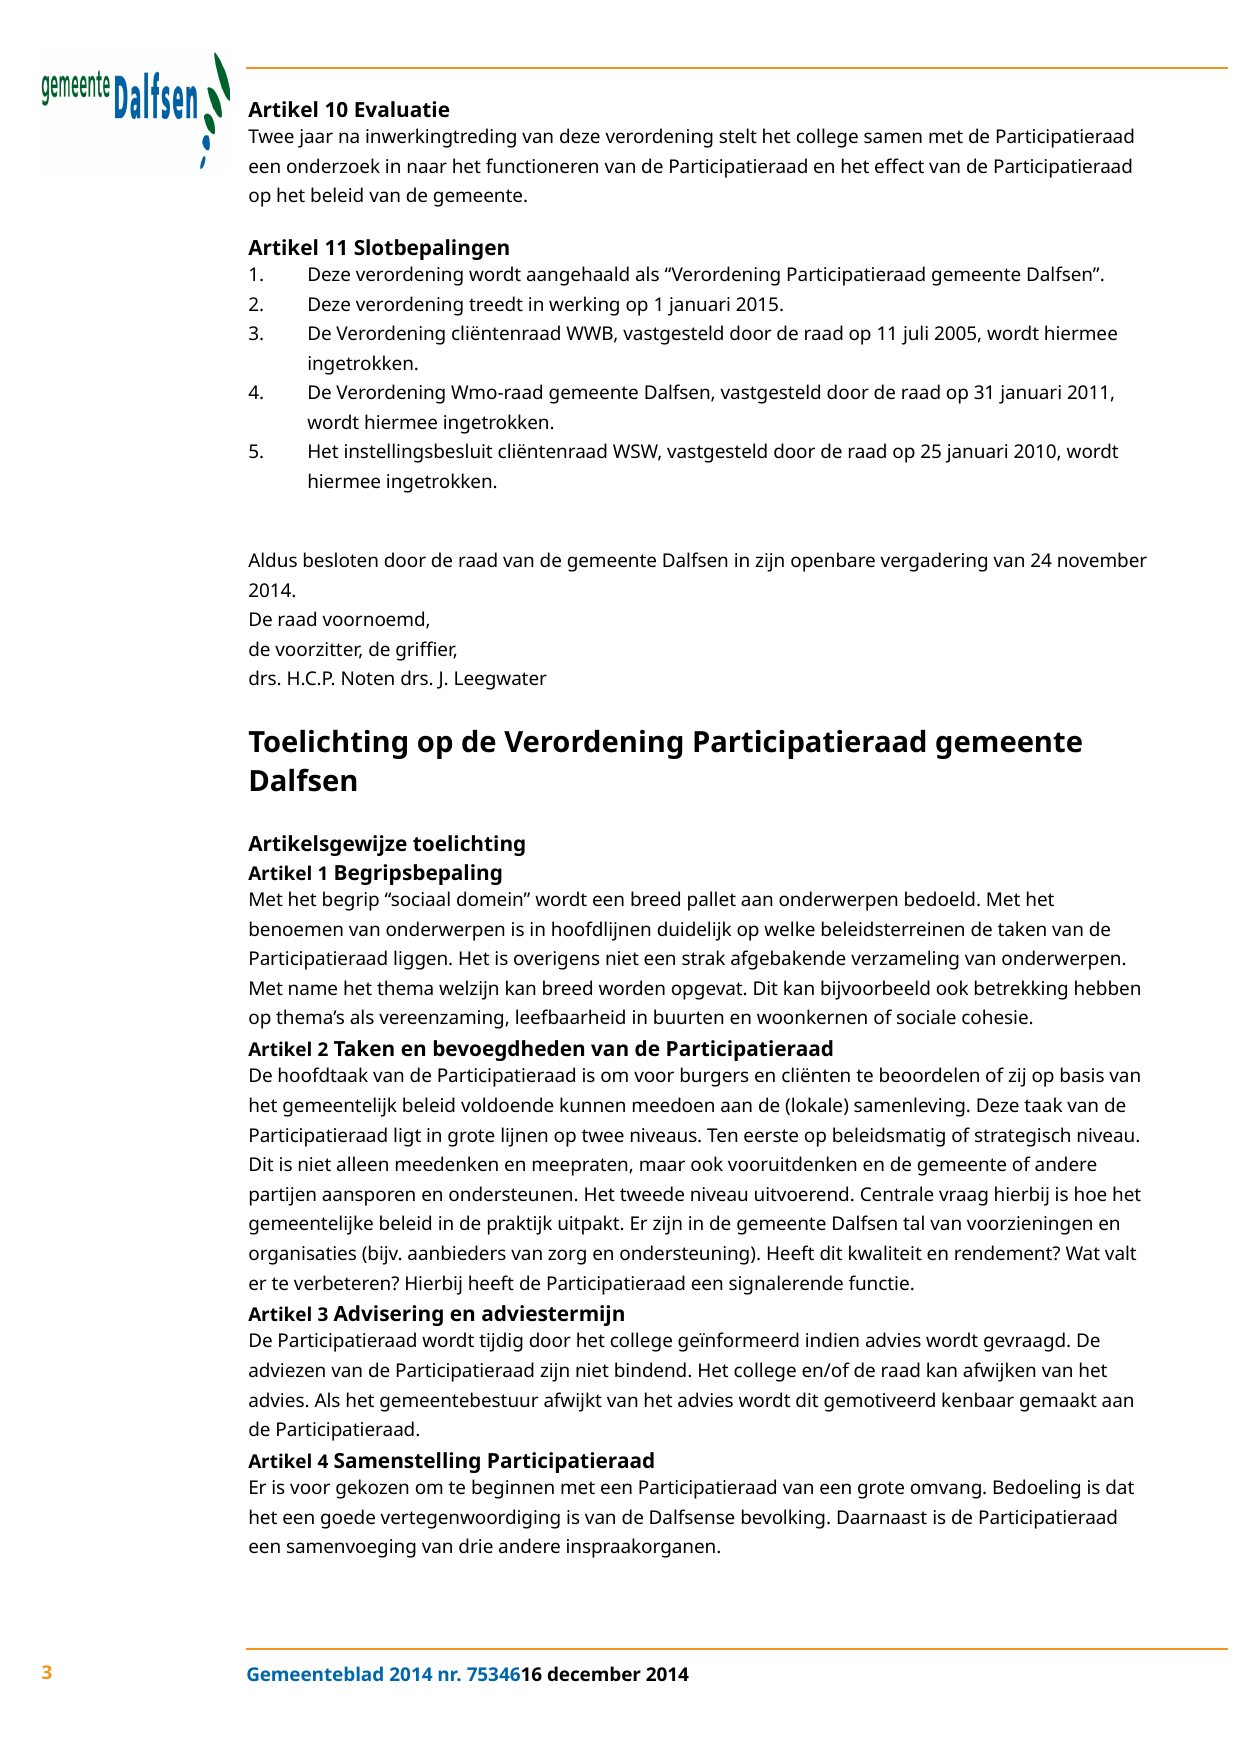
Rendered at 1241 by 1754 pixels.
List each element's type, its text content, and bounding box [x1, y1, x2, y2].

picture [41, 47, 231, 172]
list De Verordening Wmo-raad gemeente Dalfsen, vastgesteld door de raad op 31 januari 2011, wordt hiermee ingetrokken. [248, 379, 1152, 435]
text Met het begrip “sociaal domein” wordt een breed pallet aan onderwerpen bedoeld. Met het benoemen van onderwerpen is in hoofdlijnen duidelijk op welke beleidsterreinen de taken van de Participatieraad liggen. Het is overigens niet een strak afgebakende verzameling van onderwerpen. Met name het thema welzijn kan breed worden opgevat. Dit kan bijvoorbeeld ook betrekking hebben op thema’s als vereenzaming, leefbaarheid in buurten en woonkernen of sociale cohesie. [248, 886, 1152, 1030]
text Artikel 11 Slotbepalingen [248, 233, 1152, 261]
text Er is voor gekozen om te beginnen met een Participatieraad van een grote omvang. Bedoeling is dat het een goede vertegenwoordiging is van de Dalfsense bevolking. Daarnaast is de Participatieraad een samenvoeging van drie andere inspraakorganen. [248, 1474, 1152, 1559]
text Twee jaar na inwerkingtreding van deze verordening stelt het college samen met de Participatieraad een onderzoek in naar het functioneren van de Participatieraad en het effect van de Participatieraad op het beleid van de gemeente. [248, 123, 1152, 208]
text Artikel 4 Samenstelling Participatieraad [248, 1446, 1152, 1474]
list De Verordening cliëntenraad WWB, vastgesteld door de raad op 11 juli 2005, wordt hiermee ingetrokken. [248, 320, 1152, 376]
text drs. H.C.P. Noten drs. J. Leegwater [248, 666, 1152, 691]
text Artikel 3 Advisering en adviestermijn [248, 1299, 1152, 1328]
text Aldus besloten door de raad van de gemeente Dalfsen in zijn openbare vergadering van 24 november 2014. [248, 547, 1152, 602]
text Artikel 1 Begripsbepaling [248, 858, 1152, 886]
list Het instellingsbesluit cliëntenraad WSW, vastgesteld door de raad op 25 januari 2010, wordt hiermee ingetrokken. [248, 439, 1152, 494]
text De raad voornoemd, [248, 606, 1152, 632]
text Artikel 10 Evaluatie [248, 95, 1152, 123]
text Artikelsgewijze toelichting [248, 829, 1152, 858]
list Deze verordening treedt in werking op 1 januari 2015. [248, 291, 1152, 317]
list Deze verordening wordt aangehaald als “Verordening Participatieraad gemeente Dalfsen”. [248, 261, 1152, 287]
text de voorzitter, de griffier, [248, 636, 1152, 662]
text Artikel 2 Taken en bevoegdheden van de Participatieraad [248, 1034, 1152, 1063]
text De hoofdtaak van de Participatieraad is om voor burgers en cliënten te beoordelen of zij op basis van het gemeentelijk beleid voldoende kunnen meedoen aan de (lokale) samenleving. Deze taak van de Participatieraad ligt in grote lijnen op twee niveaus. Ten eerste op beleidsmatig of strategisch niveau. Dit is niet alleen meedenken en meepraten, maar ook vooruitdenken en de gemeente of andere partijen aansporen en ondersteunen. Het tweede niveau uitvoerend. Centrale vraag hierbij is hoe het gemeentelijke beleid in de praktijk uitpakt. Er zijn in de gemeente Dalfsen tal van voorzieningen en organisaties (bijv. aanbieders van zorg en ondersteuning). Heeft dit kwaliteit en rendement? Wat valt er te verbeteren? Hierbij heeft de Participatieraad een signalerende functie. [248, 1063, 1152, 1295]
text Toelichting op de Verordening Participatieraad gemeente Dalfsen [248, 721, 1152, 800]
text De Participatieraad wordt tijdig door het college geïnformeerd indien advies wordt gevraagd. De adviezen van de Participatieraad zijn niet bindend. Het college en/of de raad kan afwijken van het advies. Als het gemeentebestuur afwijkt van het advies wordt dit gemotiveerd kenbaar gemaakt aan de Participatieraad. [248, 1328, 1152, 1442]
